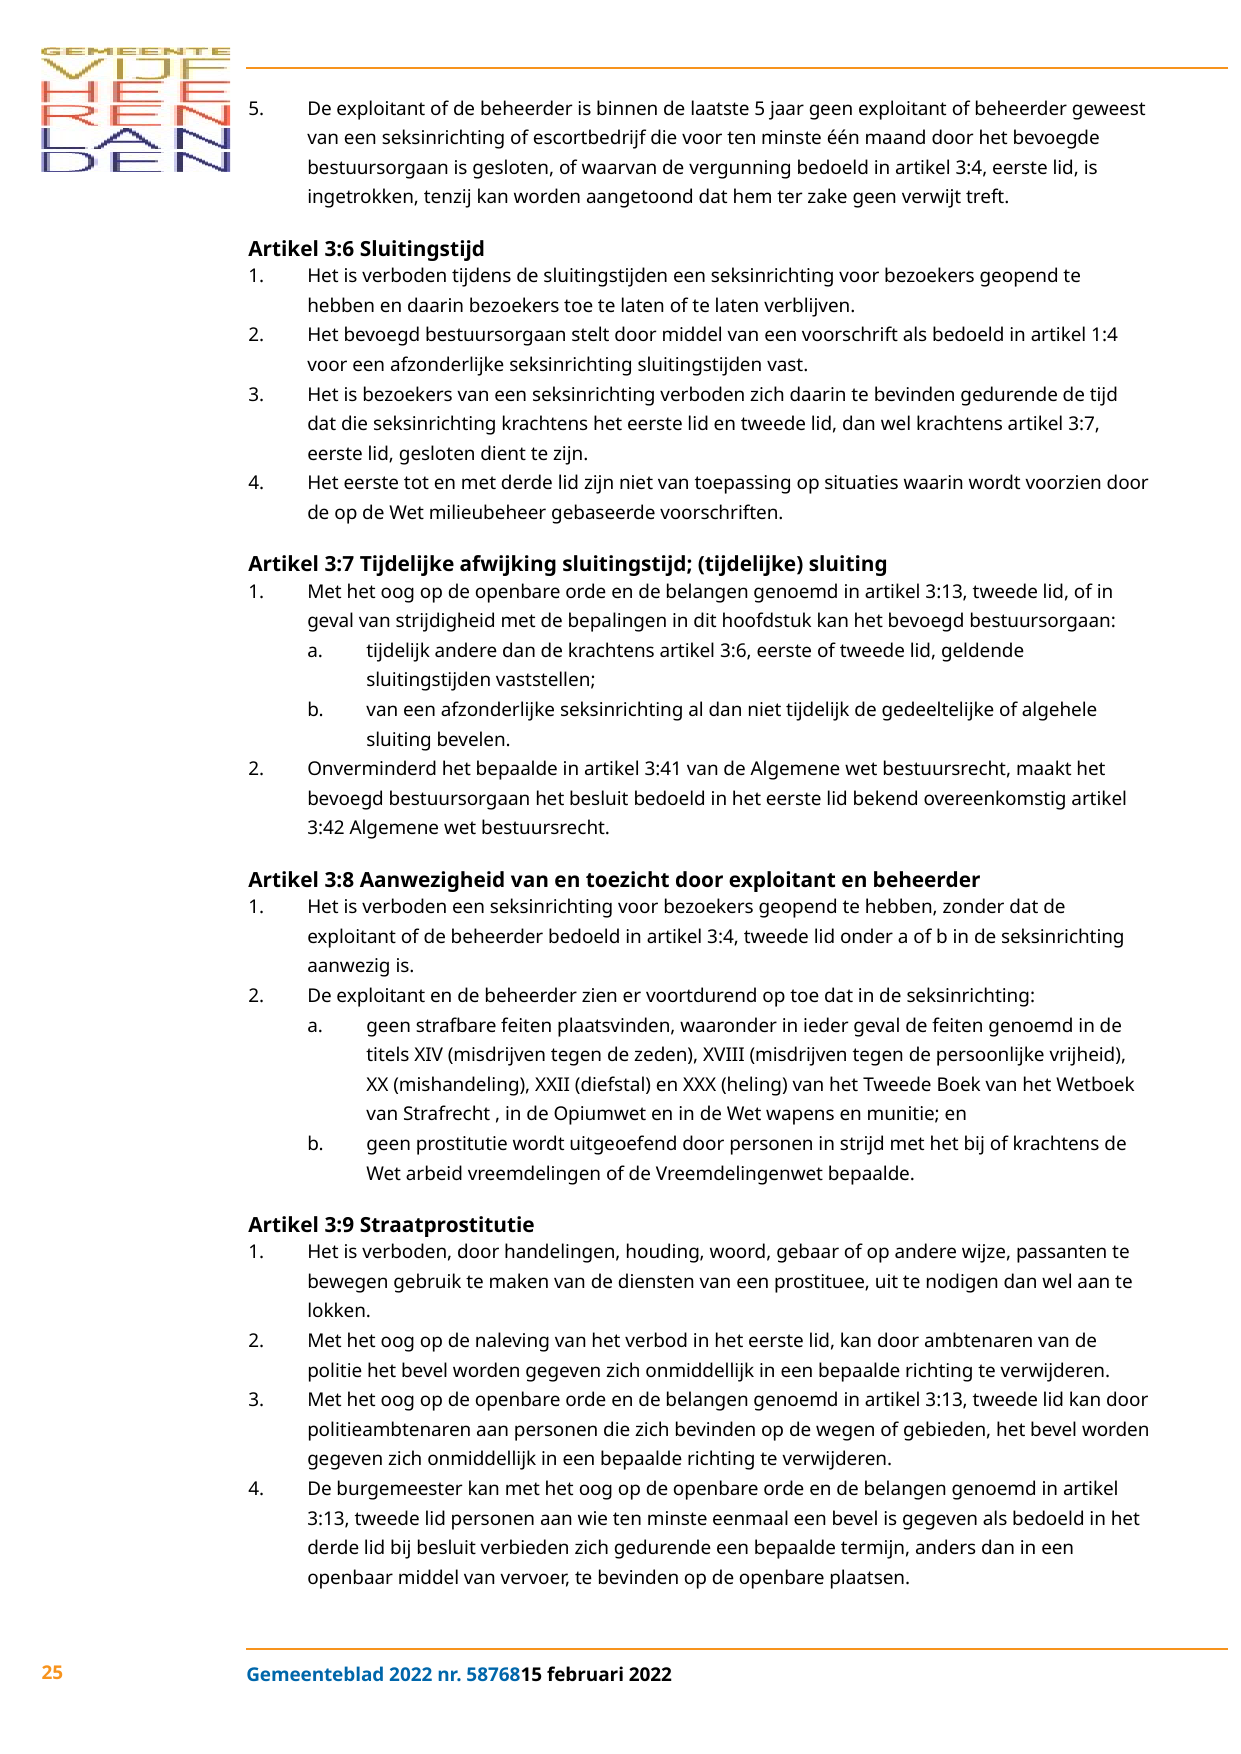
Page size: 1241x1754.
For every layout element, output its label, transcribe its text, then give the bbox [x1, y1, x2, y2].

list Met het oog op de naleving van het verbod in het eerste lid, kan door ambtenaren van de politie het bevel worden gegeven zich onmiddellijk in een bepaalde richting te verwijderen. [248, 1327, 1152, 1383]
text Artikel 3:9 Straatprostitutie [248, 1210, 1152, 1238]
list De burgemeester kan met het oog op de openbare orde en de belangen genoemd in artikel 3:13, tweede lid personen aan wie ten minste eenmaal een bevel is gegeven als bedoeld in het derde lid bij besluit verbieden zich gedurende een bepaalde termijn, anders dan in een openbaar middel van vervoer, te bevinden op de openbare plaatsen. [248, 1475, 1152, 1590]
list Het is verboden tijdens de sluitingstijden een seksinrichting voor bezoekers geopend te hebben en daarin bezoekers toe te laten of te laten verblijven. [248, 262, 1152, 318]
list De exploitant of de beheerder is binnen de laatste 5 jaar geen exploitant of beheerder geweest van een seksinrichting of escortbedrijf die voor ten minste één maand door het bevoegde bestuursorgaan is gesloten, of waarvan de vergunning bedoeld in artikel 3:4, eerste lid, is ingetrokken, tenzij kan worden aangetoond dat hem ter zake geen verwijt treft. [248, 95, 1152, 209]
text Artikel 3:8 Aanwezigheid van en toezicht door exploitant en beheerder [248, 865, 1152, 893]
list Het is verboden een seksinrichting voor bezoekers geopend te hebben, zonder dat de exploitant of de beheerder bedoeld in artikel 3:4, tweede lid onder a of b in de seksinrichting aanwezig is. [248, 893, 1152, 978]
list Met het oog op de openbare orde en de belangen genoemd in artikel 3:13, tweede lid kan door politieambtenaren aan personen die zich bevinden op de wegen of gebieden, het bevel worden gegeven zich onmiddellijk in een bepaalde richting te verwijderen. [248, 1386, 1152, 1471]
picture [41, 47, 231, 172]
list tijdelijk andere dan de krachtens artikel 3:6, eerste of tweede lid, geldende sluitingstijden vaststellen; [307, 637, 1152, 692]
list De exploitant en de beheerder zien er voortdurend op toe dat in de seksinrichting: [248, 982, 1152, 1008]
list Het is verboden, door handelingen, houding, woord, gebaar of op andere wijze, passanten te bewegen gebruik te maken van de diensten van een prostituee, uit te nodigen dan wel aan te lokken. [248, 1238, 1152, 1323]
list Onverminderd het bepaalde in artikel 3:41 van de Algemene wet bestuursrecht, maakt het bevoegd bestuursorgaan het besluit bedoeld in het eerste lid bekend overeenkomstig artikel 3:42 Algemene wet bestuursrecht. [248, 755, 1152, 840]
list geen strafbare feiten plaatsvinden, waaronder in ieder geval de feiten genoemd in de titels XIV (misdrijven tegen de zeden), XVIII (misdrijven tegen de persoonlijke vrijheid), XX (mishandeling), XXII (diefstal) en XXX (heling) van het Tweede Boek van het Wetboek van Strafrecht , in de Opiumwet en in de Wet wapens en munitie; en [307, 1012, 1152, 1126]
list van een afzonderlijke seksinrichting al dan niet tijdelijk de gedeeltelijke of algehele sluiting bevelen. [307, 696, 1152, 752]
list Met het oog op de openbare orde en de belangen genoemd in artikel 3:13, tweede lid, of in geval van strijdigheid met de bepalingen in dit hoofdstuk kan het bevoegd bestuursorgaan: [248, 578, 1152, 633]
list Het bevoegd bestuursorgaan stelt door middel van een voorschrift als bedoeld in artikel 1:4 voor een afzonderlijke seksinrichting sluitingstijden vast. [248, 322, 1152, 377]
list Het is bezoekers van een seksinrichting verboden zich daarin te bevinden gedurende de tijd dat die seksinrichting krachtens het eerste lid en tweede lid, dan wel krachtens artikel 3:7, eerste lid, gesloten dient te zijn. [248, 381, 1152, 466]
list geen prostitutie wordt uitgeoefend door personen in strijd met het bij of krachtens de Wet arbeid vreemdelingen of de Vreemdelingenwet bepaalde. [307, 1130, 1152, 1185]
text Artikel 3:7 Tijdelijke afwijking sluitingstijd; (tijdelijke) sluiting [248, 549, 1152, 578]
list Het eerste tot en met derde lid zijn niet van toepassing op situaties waarin wordt voorzien door de op de Wet milieubeheer gebaseerde voorschriften. [248, 469, 1152, 525]
text Artikel 3:6 Sluitingstijd [248, 234, 1152, 262]
